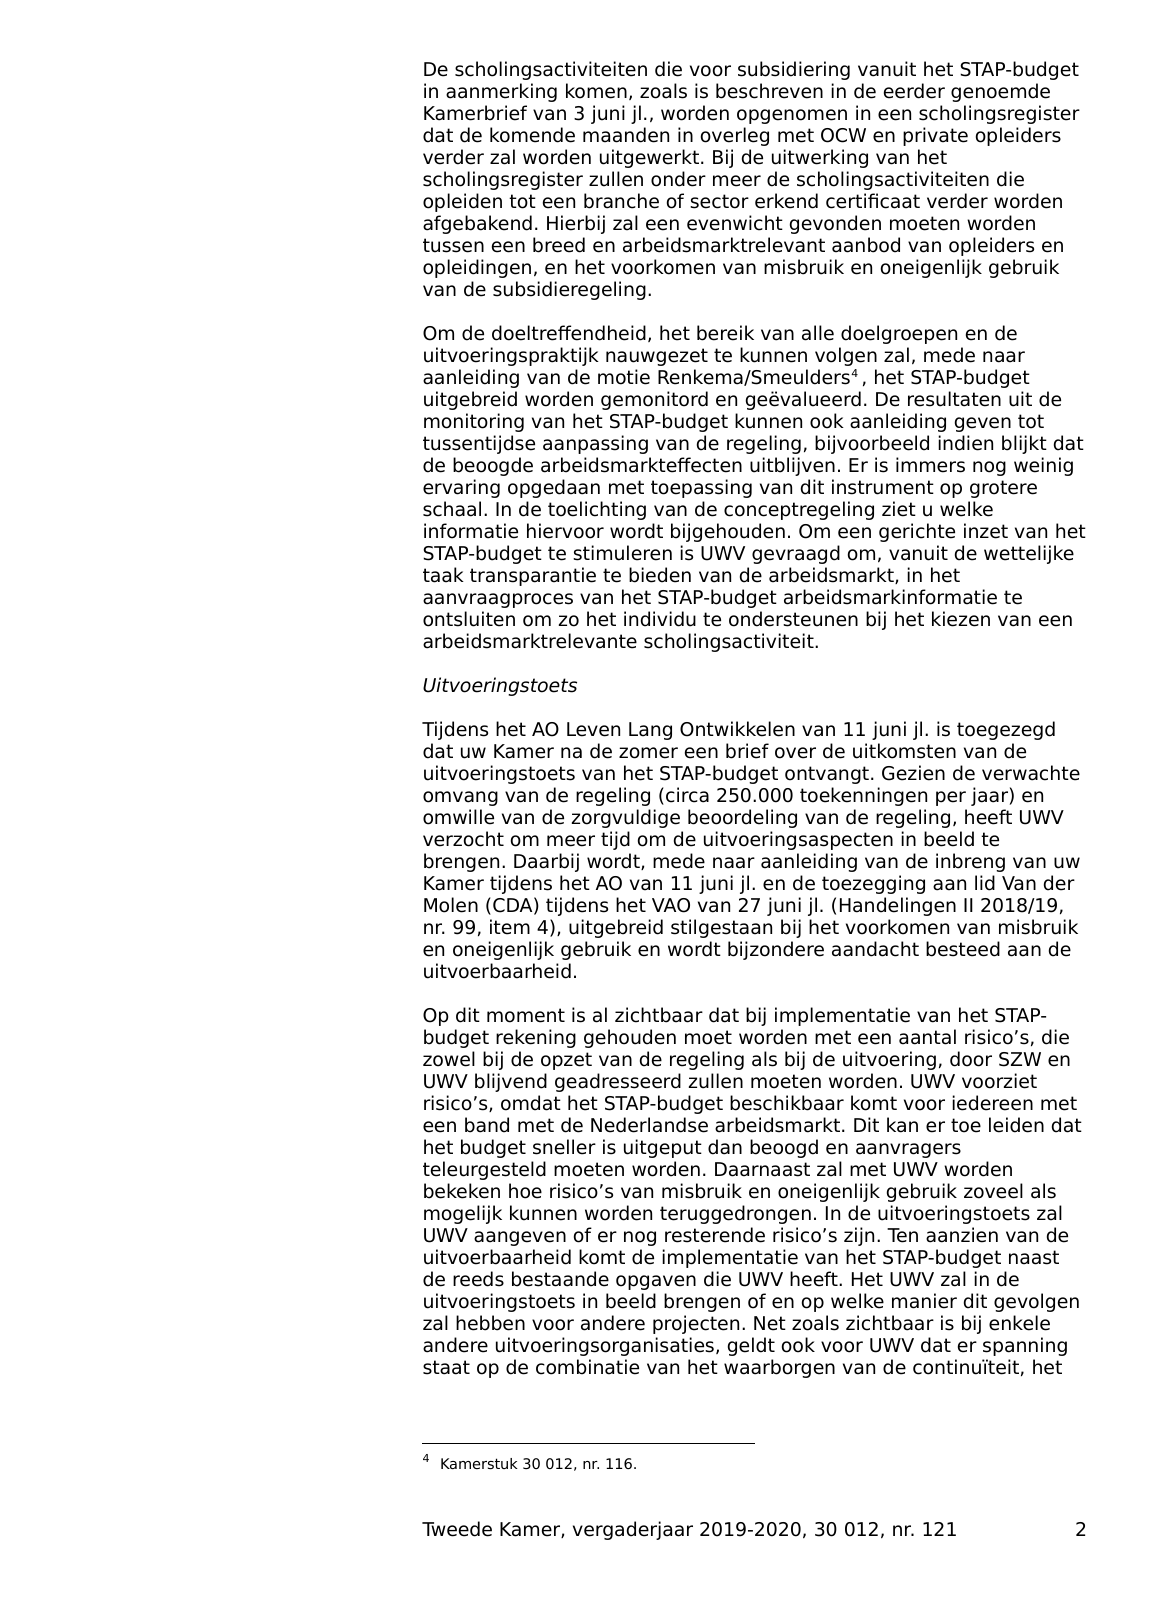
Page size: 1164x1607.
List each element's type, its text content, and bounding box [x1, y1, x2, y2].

text Kamerstuk 30 012, nr. 116. [422, 1452, 1087, 1474]
text Op dit moment is al zichtbaar dat bij implementatie van het STAP-budget rekening gehouden moet worden met een aantal risico’s, die zowel bij de opzet van de regeling als bij de uitvoering, door SZW en UWV blijvend geadresseerd zullen moeten worden. UWV voorziet risico’s, omdat het STAP-budget beschikbaar komt voor iedereen met een band met de Nederlandse arbeidsmarkt. Dit kan er toe leiden dat het budget sneller is uitgeput dan beoogd en aanvragers teleurgesteld moeten worden. Daarnaast zal met UWV worden bekeken hoe risico’s van misbruik en oneigenlijk gebruik zoveel als mogelijk kunnen worden teruggedrongen. In de uitvoeringstoets zal UWV aangeven of er nog resterende risico’s zijn. Ten aanzien van de uitvoerbaarheid komt de implementatie van het STAP-budget naast de reeds bestaande opgaven die UWV heeft. Het UWV zal in de uitvoeringstoets in beeld brengen of en op welke manier dit gevolgen zal hebben voor andere projecten. Net zoals zichtbaar is bij enkele andere uitvoeringsorganisaties, geldt ook voor UWV dat er spanning staat op de combinatie van het waarborgen van de continuïteit, het [422, 1005, 1087, 1379]
text Om de doeltreffendheid, het bereik van alle doelgroepen en de uitvoeringspraktijk nauwgezet te kunnen volgen zal, mede naar aanleiding van de motie Renkema/Smeulders, het STAP-budget uitgebreid worden gemonitord en geëvalueerd. De resultaten uit de monitoring van het STAP-budget kunnen ook aanleiding geven tot tussentijdse aanpassing van de regeling, bijvoorbeeld indien blijkt dat de beoogde arbeidsmarkteffecten uitblijven. Er is immers nog weinig ervaring opgedaan met toepassing van dit instrument op grotere schaal. In de toelichting van de conceptregeling ziet u welke informatie hiervoor wordt bijgehouden. Om een gerichte inzet van het STAP-budget te stimuleren is UWV gevraagd om, vanuit de wettelijke taak transparantie te bieden van de arbeidsmarkt, in het aanvraagproces van het STAP-budget arbeidsmarkinformatie te ontsluiten om zo het individu te ondersteunen bij het kiezen van een arbeidsmarktrelevante scholingsactiviteit. [422, 323, 1087, 653]
text Tijdens het AO Leven Lang Ontwikkelen van 11 juni jl. is toegezegd dat uw Kamer na de zomer een brief over de uitkomsten van de uitvoeringstoets van het STAP-budget ontvangt. Gezien de verwachte omvang van de regeling (circa 250.000 toekenningen per jaar) en omwille van de zorgvuldige beoordeling van de regeling, heeft UWV verzocht om meer tijd om de uitvoeringsaspecten in beeld te brengen. Daarbij wordt, mede naar aanleiding van de inbreng van uw Kamer tijdens het AO van 11 juni jl. en de toezegging aan lid Van der Molen (CDA) tijdens het VAO van 27 juni jl. (Handelingen II 2018/19, nr. 99, item 4), uitgebreid stilgestaan bij het voorkomen van misbruik en oneigenlijk gebruik en wordt bijzondere aandacht besteed aan de uitvoerbaarheid. [422, 719, 1087, 983]
text De scholingsactiviteiten die voor subsidiering vanuit het STAP-budget in aanmerking komen, zoals is beschreven in de eerder genoemde Kamerbrief van 3 juni jl., worden opgenomen in een scholingsregister dat de komende maanden in overleg met OCW en private opleiders verder zal worden uitgewerkt. Bij de uitwerking van het scholingsregister zullen onder meer de scholingsactiviteiten die opleiden tot een branche of sector erkend certificaat verder worden afgebakend. Hierbij zal een evenwicht gevonden moeten worden tussen een breed en arbeidsmarktrelevant aanbod van opleiders en opleidingen, en het voorkomen van misbruik en oneigenlijk gebruik van de subsidieregeling. [422, 59, 1087, 301]
subtitle Uitvoeringstoets [422, 675, 1087, 697]
